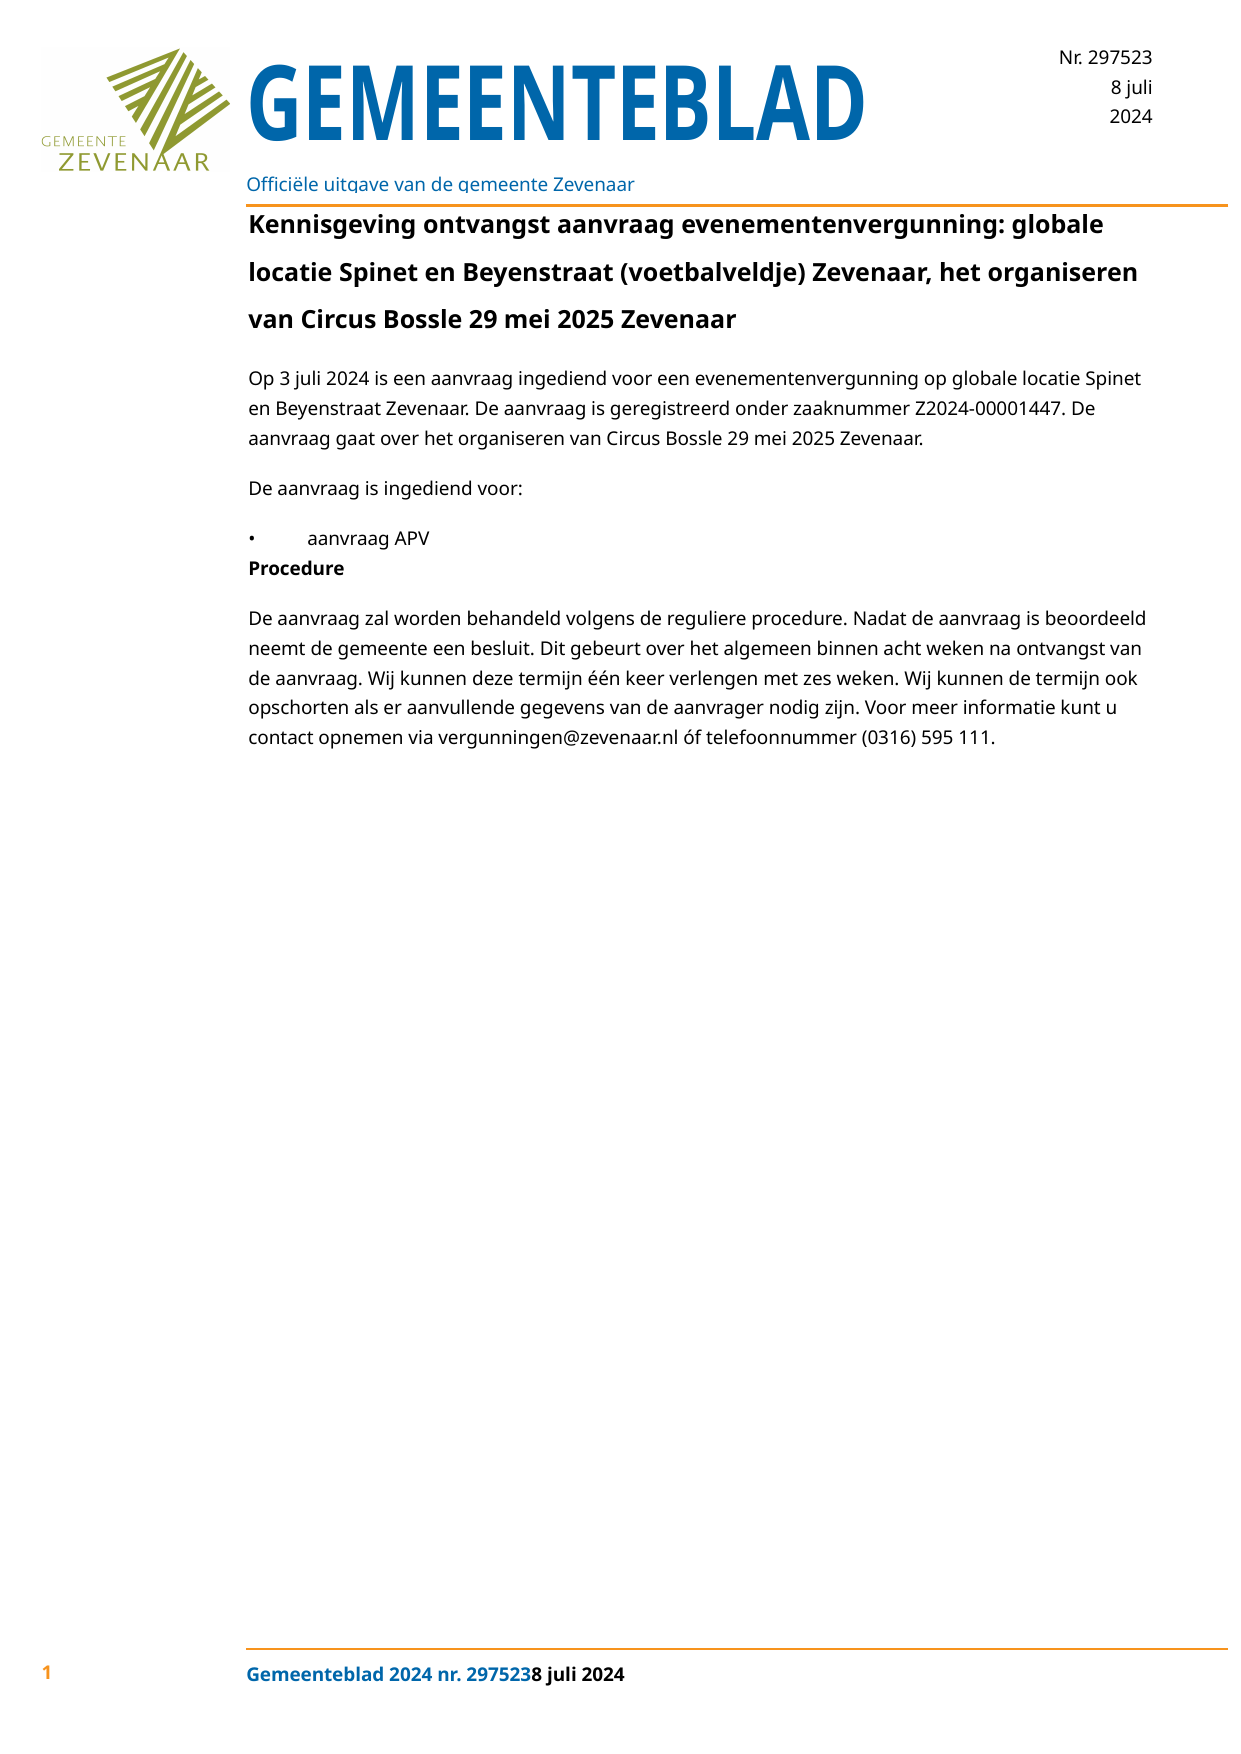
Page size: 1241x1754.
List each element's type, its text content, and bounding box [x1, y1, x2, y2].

text Kennisgeving ontvangst aanvraag evenementenvergunning: globale locatie Spinet en Beyenstraat (voetbalveldje) Zevenaar, het organiseren van Circus Bossle 29 mei 2025 Zevenaar [248, 207, 1152, 336]
list aanvraag APV [248, 526, 1152, 551]
picture [41, 47, 231, 172]
text De aanvraag zal worden behandeld volgens de reguliere procedure. Nadat de aanvraag is beoordeeld neemt de gemeente een besluit. Dit gebeurt over het algemeen binnen acht weken na ontvangst van de aanvraag. Wij kunnen deze termijn één keer verlengen met zes weken. Wij kunnen de termijn ook opschorten als er aanvullende gegevens van de aanvrager nodig zijn. Voor meer informatie kunt u contact opnemen via vergunningen@zevenaar.nl óf telefoonnummer (0316) 595 111. [248, 606, 1152, 749]
text Procedure [248, 555, 1152, 581]
text De aanvraag is ingediend voor: [248, 475, 1152, 501]
text Op 3 juli 2024 is een aanvraag ingediend voor een evenementenvergunning op globale locatie Spinet en Beyenstraat Zevenaar. De aanvraag is geregistreerd onder zaaknummer Z2024-00001447. De aanvraag gaat over het organiseren van Circus Bossle 29 mei 2025 Zevenaar. [248, 366, 1152, 450]
